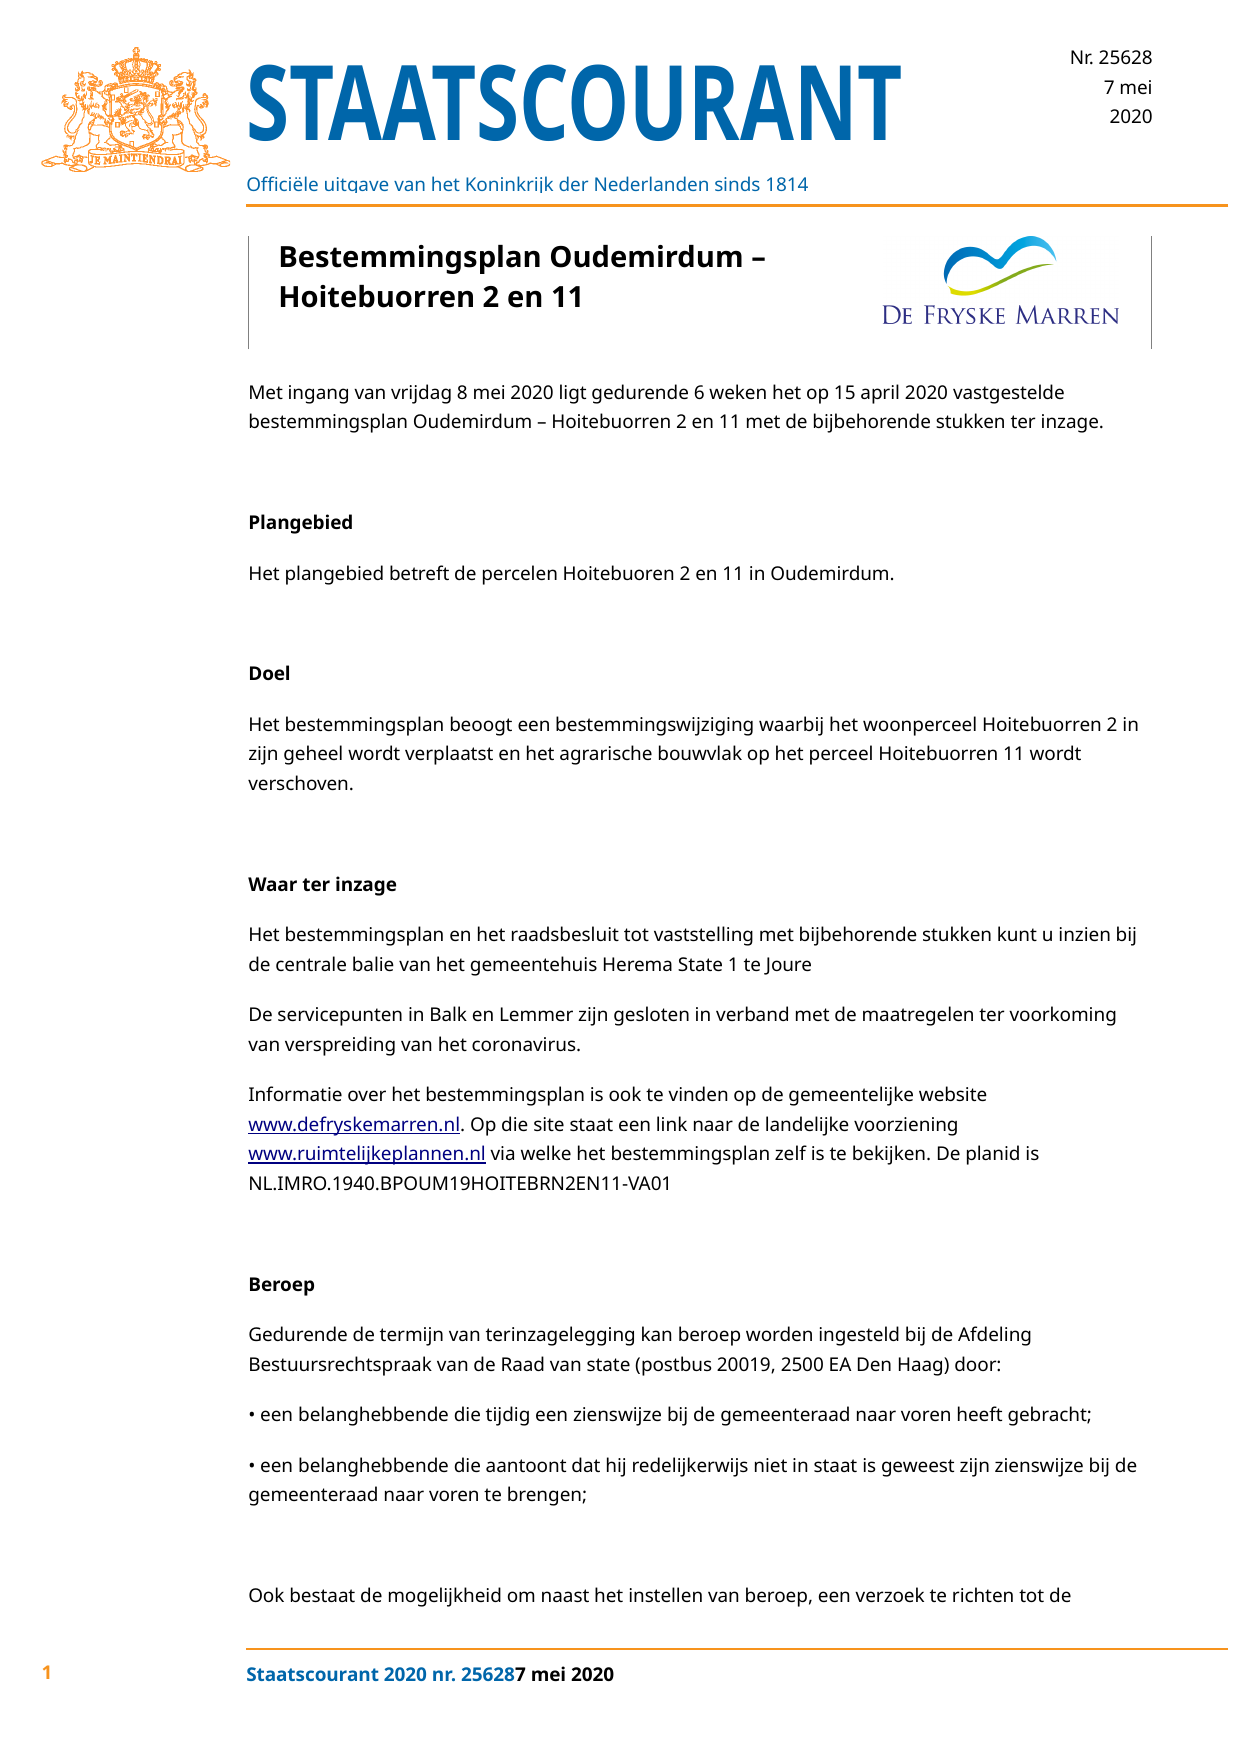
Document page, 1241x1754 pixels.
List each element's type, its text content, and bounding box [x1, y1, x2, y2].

text Ook bestaat de mogelijkheid om naast het instellen van beroep, een verzoek te richten tot de [248, 1582, 1152, 1608]
text Waar ter inzage [248, 871, 1152, 897]
text Plangebied [248, 509, 1152, 535]
table_header Bestemmingsplan Oudemirdum – Hoitebuorren 2 en 11 [249, 236, 850, 349]
table_header [850, 236, 1151, 349]
text Doel [248, 661, 1152, 686]
text De servicepunten in Balk en Lemmer zijn gesloten in verband met de maatregelen ter voorkoming van verspreiding van het coronavirus. [248, 1001, 1152, 1057]
text Het bestemmingsplan en het raadsbesluit tot vaststelling met bijbehorende stukken kunt u inzien bij de centrale balie van het gemeentehuis Herema State 1 te Joure [248, 921, 1152, 977]
text Het plangebied betreft de percelen Hoitebuoren 2 en 11 in Oudemirdum. [248, 560, 1152, 585]
text Informatie over het bestemmingsplan is ook te vinden op de gemeentelijke website www.defryskemarren.nl. Op die site staat een link naar de landelijke voorziening www.ruimtelijkeplannen.nl via welke het bestemmingsplan zelf is te bekijken. De planid is NL.IMRO.1940.BPOUM19HOITEBRN2EN11-VA01 [248, 1081, 1152, 1196]
text • een belanghebbende die aantoont dat hij redelijkerwijs niet in staat is geweest zijn zienswijze bij de gemeenteraad naar voren te brengen; [248, 1452, 1152, 1507]
text Met ingang van vrijdag 8 mei 2020 ligt gedurende 6 weken het op 15 april 2020 vastgestelde bestemmingsplan Oudemirdum – Hoitebuorren 2 en 11 met de bijbehorende stukken ter inzage. [248, 379, 1152, 434]
text • een belanghebbende die tijdig een zienswijze bij de gemeenteraad naar voren heeft gebracht; [248, 1401, 1152, 1427]
text Het bestemmingsplan beoogt een bestemmingswijziging waarbij het woonperceel Hoitebuorren 2 in zijn geheel wordt verplaatst en het agrarische bouwvlak op het perceel Hoitebuorren 11 wordt verschoven. [248, 711, 1152, 796]
picture [41, 47, 231, 172]
text Gedurende de termijn van terinzagelegging kan beroep worden ingesteld bij de Afdeling Bestuursrechtspraak van de Raad van state (postbus 20019, 2500 EA Den Haag) door: [248, 1321, 1152, 1377]
text Beroep [248, 1271, 1152, 1297]
picture [882, 236, 1119, 324]
